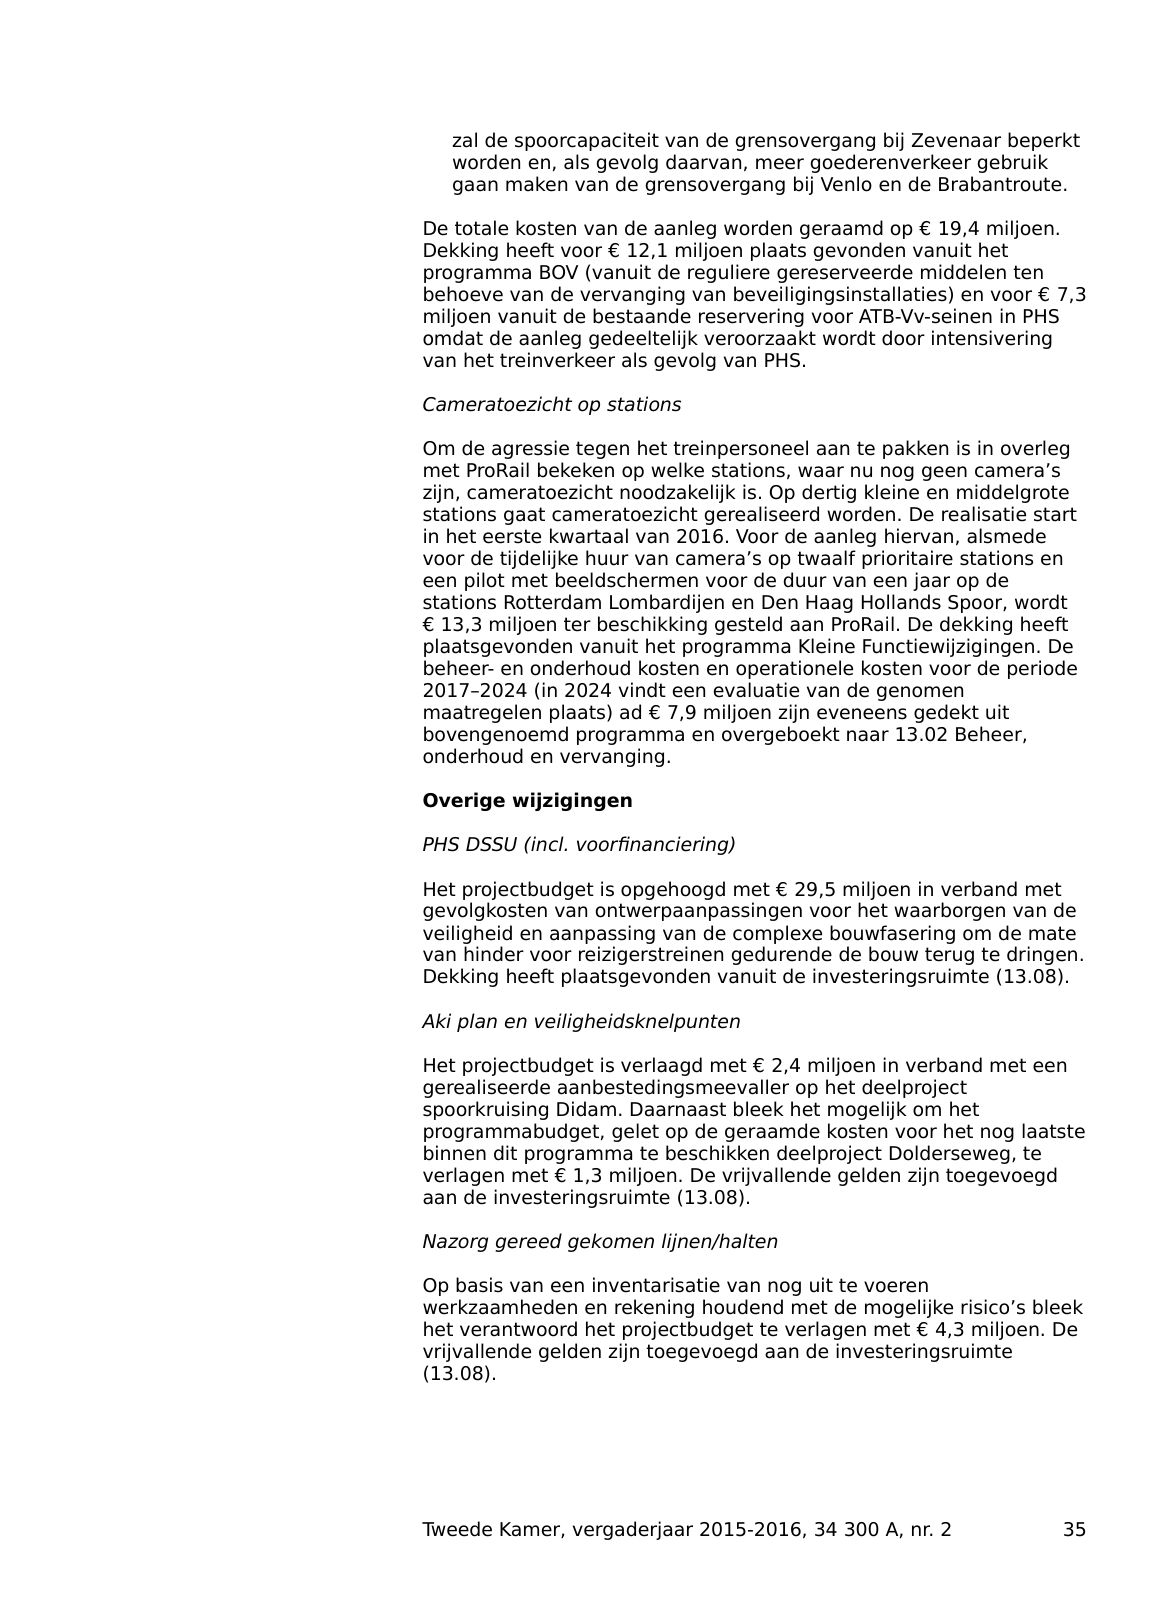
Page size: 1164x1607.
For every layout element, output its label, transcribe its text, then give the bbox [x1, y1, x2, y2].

text zal de spoorcapaciteit van de grensovergang bij Zevenaar beperkt worden en, als gevolg daarvan, meer goederenverkeer gebruik gaan maken van de grensovergang bij Venlo en de Brabantroute. [422, 130, 1087, 196]
text Het projectbudget is opgehoogd met € 29,5 miljoen in verband met gevolgkosten van ontwerpaanpassingen voor het waarborgen van de veiligheid en aanpassing van de complexe bouwfasering om de mate van hinder voor reizigerstreinen gedurende de bouw terug te dringen. Dekking heeft plaatsgevonden vanuit de investeringsruimte (13.08). [422, 878, 1087, 988]
subtitle Overige wijzigingen [422, 790, 1087, 812]
text De totale kosten van de aanleg worden geraamd op € 19,4 miljoen. Dekking heeft voor € 12,1 miljoen plaats gevonden vanuit het programma BOV (vanuit de reguliere gereserveerde middelen ten behoeve van de vervanging van beveiligingsinstallaties) en voor € 7,3 miljoen vanuit de bestaande reservering voor ATB-Vv-seinen in PHS omdat de aanleg gedeeltelijk veroorzaakt wordt door intensivering van het treinverkeer als gevolg van PHS. [422, 218, 1087, 372]
text Op basis van een inventarisatie van nog uit te voeren werkzaamheden en rekening houdend met de mogelijke risico’s bleek het verantwoord het projectbudget te verlagen met € 4,3 miljoen. De vrijvallende gelden zijn toegevoegd aan de investeringsruimte (13.08). [422, 1275, 1087, 1385]
subtitle Nazorg gereed gekomen lijnen/halten [422, 1231, 1087, 1253]
subtitle Cameratoezicht op stations [422, 394, 1087, 416]
text Het projectbudget is verlaagd met € 2,4 miljoen in verband met een gerealiseerde aanbestedingsmeevaller op het deelproject spoorkruising Didam. Daarnaast bleek het mogelijk om het programmabudget, gelet op de geraamde kosten voor het nog laatste binnen dit programma te beschikken deelproject Dolderseweg, te verlagen met € 1,3 miljoen. De vrijvallende gelden zijn toegevoegd aan de investeringsruimte (13.08). [422, 1055, 1087, 1208]
text Om de agressie tegen het treinpersoneel aan te pakken is in overleg met ProRail bekeken op welke stations, waar nu nog geen camera’s zijn, cameratoezicht noodzakelijk is. Op dertig kleine en middelgrote stations gaat cameratoezicht gerealiseerd worden. De realisatie start in het eerste kwartaal van 2016. Voor de aanleg hiervan, alsmede voor de tijdelijke huur van camera’s op twaalf prioritaire stations en een pilot met beeldschermen voor de duur van een jaar op de stations Rotterdam Lombardijen en Den Haag Hollands Spoor, wordt € 13,3 miljoen ter beschikking gesteld aan ProRail. De dekking heeft plaatsgevonden vanuit het programma Kleine Functiewijzigingen. De beheer- en onderhoud kosten en operationele kosten voor de periode 2017–2024 (in 2024 vindt een evaluatie van de genomen maatregelen plaats) ad € 7,9 miljoen zijn eveneens gedekt uit bovengenoemd programma en overgeboekt naar 13.02 Beheer, onderhoud en vervanging. [422, 438, 1087, 768]
subtitle Aki plan en veiligheidsknelpunten [422, 1011, 1087, 1032]
subtitle PHS DSSU (incl. voorfinanciering) [422, 834, 1087, 856]
